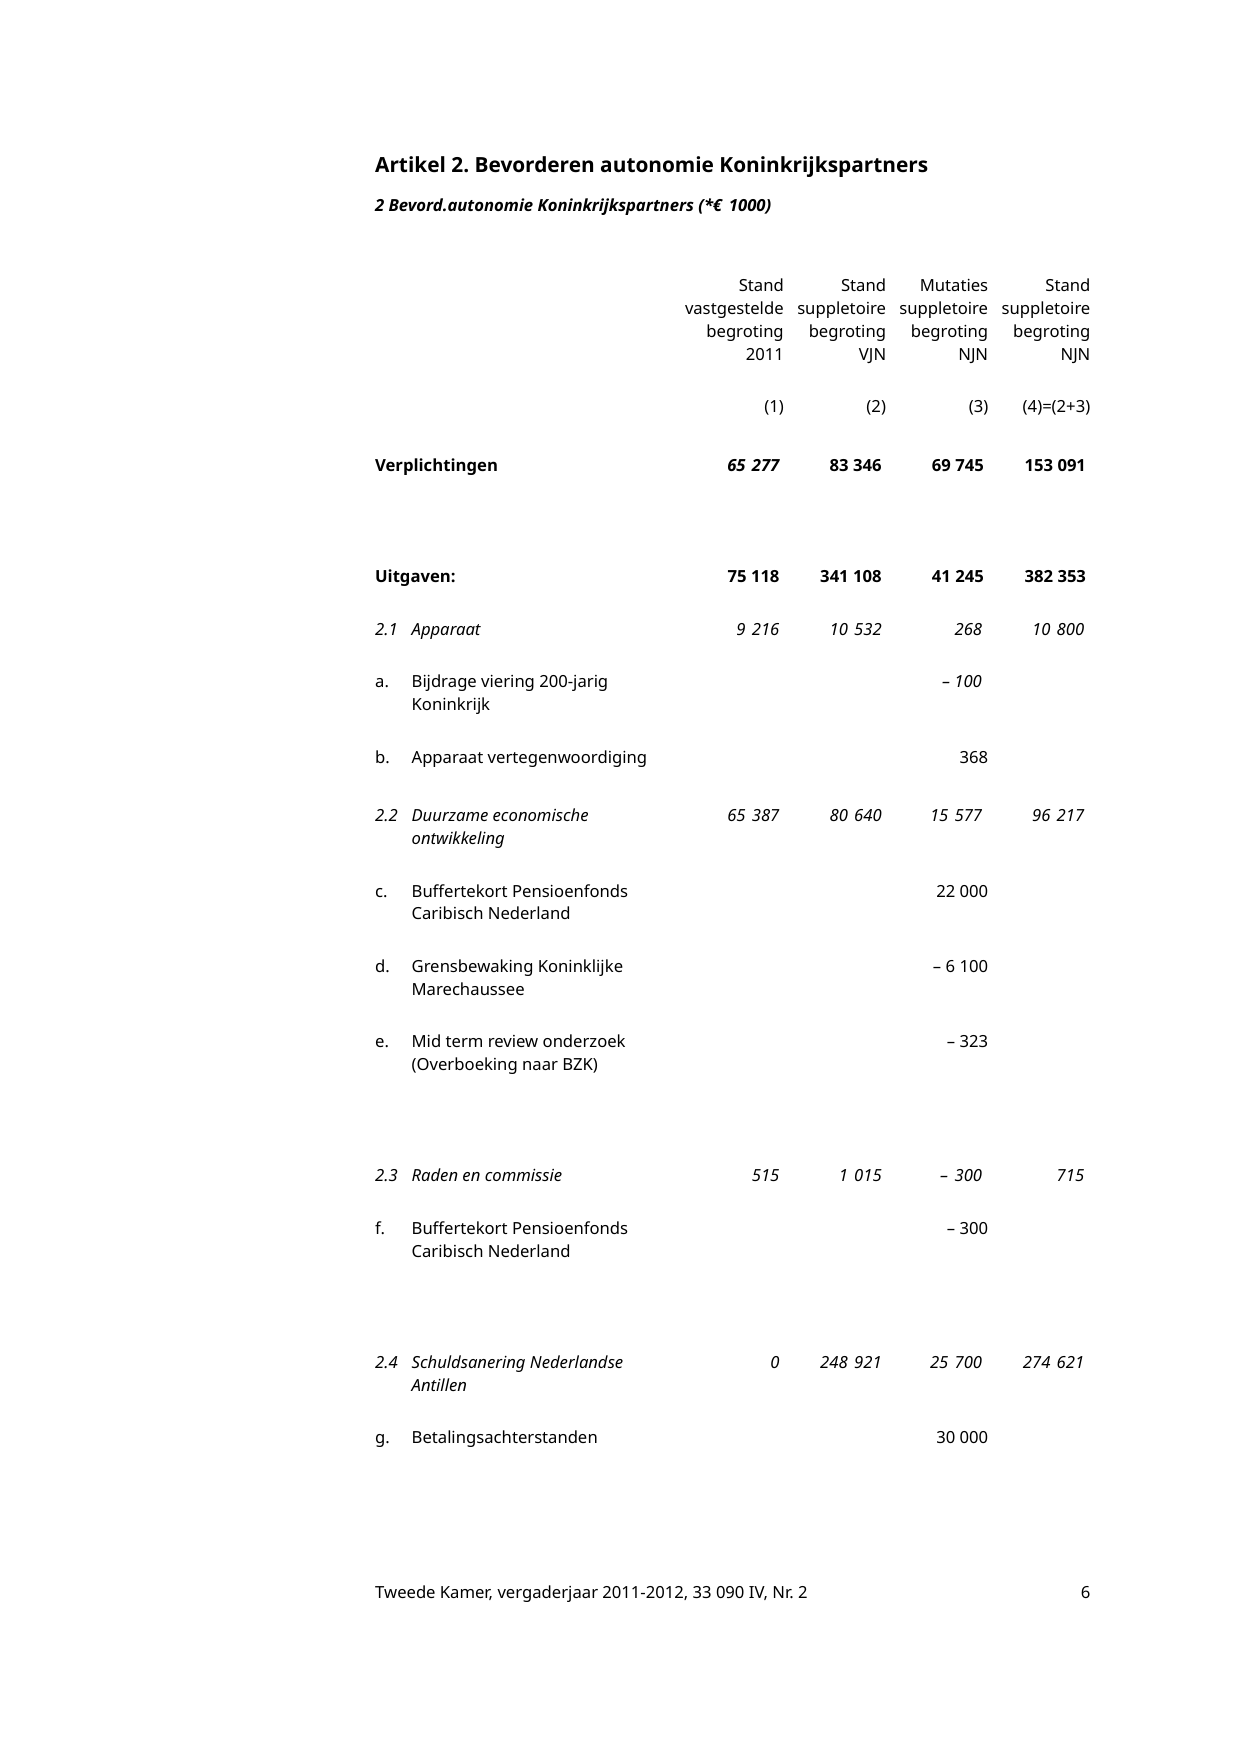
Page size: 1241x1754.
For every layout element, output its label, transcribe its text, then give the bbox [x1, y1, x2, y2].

table_cell 65 277 [681, 453, 783, 506]
table_cell 382 353 [988, 565, 1090, 617]
table_cell [681, 506, 783, 564]
table_cell 715 [988, 1164, 1090, 1217]
table_cell 153 091 [988, 453, 1090, 506]
table_cell 0 [681, 1350, 783, 1426]
table_cell 2.2 [375, 804, 411, 879]
table_cell 83 346 [784, 453, 886, 506]
table_cell 248 921 [784, 1350, 886, 1426]
table_cell [411, 506, 681, 564]
table_cell [681, 1292, 783, 1350]
table_cell [681, 745, 783, 804]
table_cell – 300 [886, 1217, 988, 1292]
table_cell (1) [681, 395, 783, 453]
table_cell Raden en commissie [411, 1164, 681, 1217]
table_cell [681, 1426, 783, 1484]
table_header [375, 274, 681, 395]
table_cell [681, 1105, 783, 1164]
table_cell 65 387 [681, 804, 783, 879]
table_cell 41 245 [886, 565, 988, 617]
table_cell (2) [784, 395, 886, 453]
table_cell (3) [886, 395, 988, 453]
table_cell 2.4 [375, 1350, 411, 1426]
table_cell [784, 1105, 886, 1164]
table_cell e. [375, 1030, 411, 1105]
table_cell [784, 1030, 886, 1105]
table_cell 96 217 [988, 804, 1090, 879]
table_cell [375, 506, 411, 564]
table_cell Grensbewaking Koninklijke Marechaussee [411, 955, 681, 1030]
table_cell 10 532 [784, 617, 886, 670]
table_cell [784, 745, 886, 804]
table_cell [411, 1292, 681, 1350]
table_cell [886, 1105, 988, 1164]
table_cell 9 216 [681, 617, 783, 670]
table_cell [988, 506, 1090, 564]
table_cell Uitgaven: [375, 565, 681, 617]
table_cell 10 800 [988, 617, 1090, 670]
table_cell 2.3 [375, 1164, 411, 1217]
table_cell [988, 1105, 1090, 1164]
table_cell [375, 395, 411, 453]
table_cell f. [375, 1217, 411, 1292]
table_header Stand vastgestelde begroting 2011 [681, 274, 783, 395]
table_cell [988, 745, 1090, 804]
table_cell 2.1 [375, 617, 411, 670]
table_cell [988, 879, 1090, 954]
table_cell [681, 670, 783, 745]
table_cell [886, 506, 988, 564]
table_cell b. [375, 745, 411, 804]
table_cell a. [375, 670, 411, 745]
table_cell [988, 1030, 1090, 1105]
table_cell Apparaat [411, 617, 681, 670]
table_cell [988, 670, 1090, 745]
table_cell [988, 1217, 1090, 1292]
table_cell [784, 506, 886, 564]
table_cell [411, 1105, 681, 1164]
table_header Stand suppletoire begroting NJN [988, 274, 1090, 395]
table_cell [784, 1426, 886, 1484]
table_cell 22 000 [886, 879, 988, 954]
table_cell Buffertekort Pensioenfonds Caribisch Nederland [411, 1217, 681, 1292]
table_cell [784, 879, 886, 954]
table_cell Verplichtingen [375, 453, 681, 506]
table_cell 1 015 [784, 1164, 886, 1217]
table_cell [681, 1030, 783, 1105]
table_cell 25 700 [886, 1350, 988, 1426]
table_cell c. [375, 879, 411, 954]
table_cell 268 [886, 617, 988, 670]
table_header Stand suppletoire begroting VJN [784, 274, 886, 395]
table_cell [784, 1292, 886, 1350]
table_cell [784, 670, 886, 745]
table_cell [375, 1292, 411, 1350]
table_cell [784, 1217, 886, 1292]
table_cell [375, 1105, 411, 1164]
table_cell Duurzame economische ontwikkeling [411, 804, 681, 879]
table_cell Mid term review onderzoek (Overboeking naar BZK) [411, 1030, 681, 1105]
table_cell [681, 1217, 783, 1292]
table_cell Bijdrage viering 200-jarig Koninkrijk [411, 670, 681, 745]
table_cell – 6 100 [886, 955, 988, 1030]
table_cell Apparaat vertegenwoordiging [411, 745, 681, 804]
table_cell 15 577 [886, 804, 988, 879]
table_cell [988, 1292, 1090, 1350]
table_cell [681, 879, 783, 954]
table_cell – 100 [886, 670, 988, 745]
table_cell 75 118 [681, 565, 783, 617]
table_cell 274 621 [988, 1350, 1090, 1426]
table_header Mutaties suppletoire begroting NJN [886, 274, 988, 395]
table_cell 80 640 [784, 804, 886, 879]
table_cell 515 [681, 1164, 783, 1217]
table_cell 368 [886, 745, 988, 804]
table_cell [411, 395, 681, 453]
table_cell – 323 [886, 1030, 988, 1105]
table_cell Buffertekort Pensioenfonds Caribisch Nederland [411, 879, 681, 954]
text 2 Bevord.autonomie Koninkrijkspartners (*€ 1000) [375, 193, 1090, 216]
table_cell Schuldsanering Nederlandse Antillen [411, 1350, 681, 1426]
table_cell 30 000 [886, 1426, 988, 1484]
table_cell [988, 955, 1090, 1030]
table_cell (4)=(2+3) [988, 395, 1090, 453]
table_cell – 300 [886, 1164, 988, 1217]
table_cell 69 745 [886, 453, 988, 506]
text Artikel 2. Bevorderen autonomie Koninkrijkspartners [375, 150, 1090, 178]
table_cell [784, 955, 886, 1030]
table_cell [886, 1292, 988, 1350]
table_cell [681, 955, 783, 1030]
table_cell d. [375, 955, 411, 1030]
table_cell Betalingsachterstanden [411, 1426, 681, 1484]
table_cell 341 108 [784, 565, 886, 617]
table_cell g. [375, 1426, 411, 1484]
table_cell [988, 1426, 1090, 1484]
